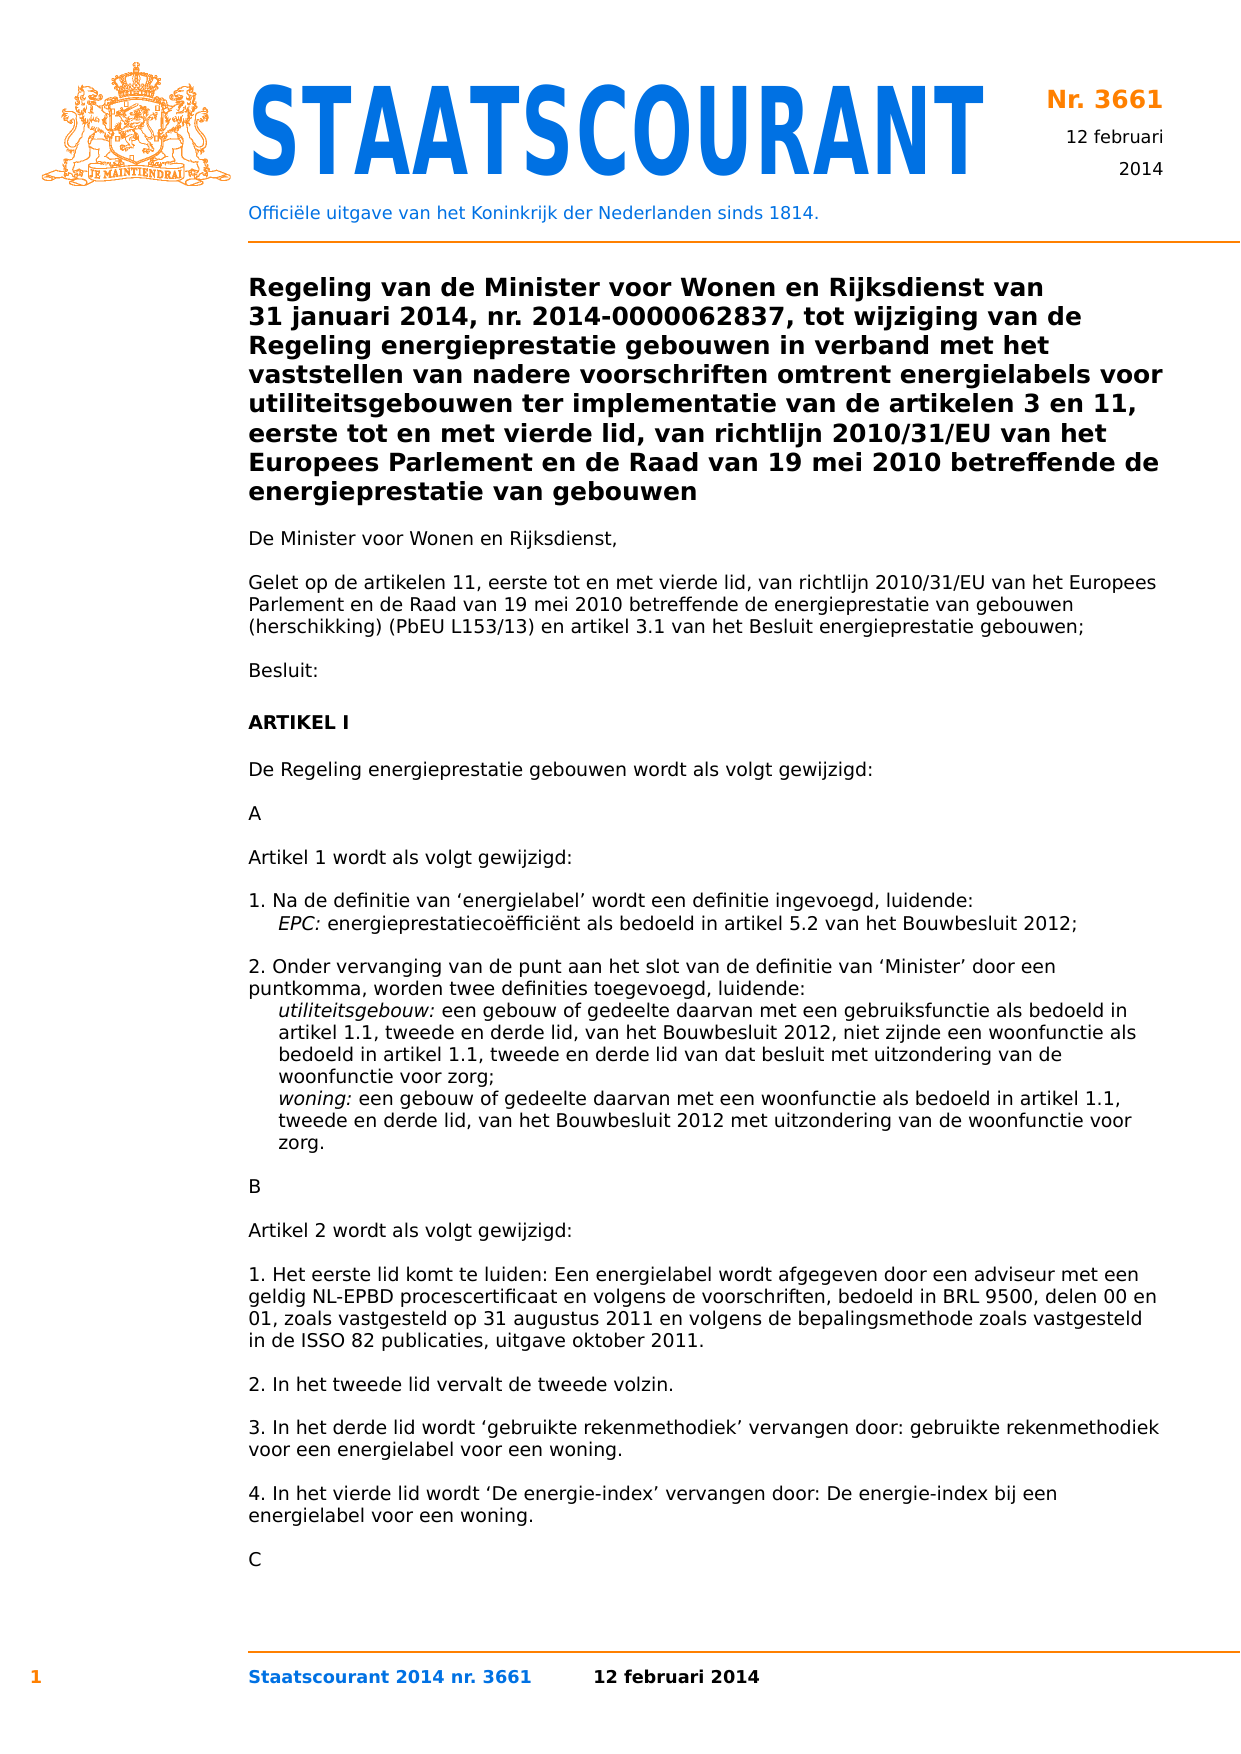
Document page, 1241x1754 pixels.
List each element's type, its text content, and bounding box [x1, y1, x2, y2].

table_header Nr. 3661 [998, 62, 1240, 121]
text B [248, 1176, 1163, 1198]
table_header [25, 62, 248, 241]
table_cell 12 februari [998, 121, 1240, 153]
text utiliteitsgebouw: een gebouw of gedeelte daarvan met een gebruiksfunctie als bedoeld in artikel 1.1, tweede en derde lid, van het Bouwbesluit 2012, niet zijnde een woonfunctie als bedoeld in artikel 1.1, tweede en derde lid van dat besluit met uitzondering van de woonfunctie voor zorg; [278, 1000, 1163, 1088]
text 1. Na de definitie van ‘energielabel’ wordt een definitie ingevoegd, luidende: [248, 890, 1163, 912]
text De Regeling energieprestatie gebouwen wordt als volgt gewijzigd: [248, 759, 1163, 781]
text 2. In het tweede lid vervalt de tweede volzin. [248, 1373, 1163, 1395]
text A [248, 803, 1163, 825]
table_cell 2014 [998, 153, 1240, 203]
subtitle ARTIKEL I [248, 712, 1163, 734]
text Artikel 2 wordt als volgt gewijzigd: [248, 1220, 1163, 1242]
subtitle Regeling van de Minister voor Wonen en Rijksdienst van 31 januari 2014, nr. 2014-0000062837, tot wijziging van de Regeling energieprestatie gebouwen in verband met het vaststellen van nadere voorschriften omtrent energielabels voor utiliteitsgebouwen ter implementatie van de artikelen 3 en 11, eerste tot en met vierde lid, van richtlijn 2010/31/EU van het Europees Parlement en de Raad van 19 mei 2010 betreffende de energieprestatie van gebouwen [248, 273, 1163, 506]
picture [41, 62, 231, 186]
text C [248, 1549, 1163, 1571]
text 4. In het vierde lid wordt ‘De energie-index’ vervangen door: De energie-index bij een energielabel voor een woning. [248, 1483, 1163, 1527]
text Gelet op de artikelen 11, eerste tot en met vierde lid, van richtlijn 2010/31/EU van het Europees Parlement en de Raad van 19 mei 2010 betreffende de energieprestatie van gebouwen (herschikking) (PbEU L153/13) en artikel 3.1 van het Besluit energieprestatie gebouwen; [248, 572, 1163, 638]
table_cell Officiële uitgave van het Koninkrijk der Nederlanden sinds 1814. [248, 203, 1240, 241]
text woning: een gebouw of gedeelte daarvan met een woonfunctie als bedoeld in artikel 1.1, tweede en derde lid, van het Bouwbesluit 2012 met uitzondering van de woonfunctie voor zorg. [278, 1088, 1163, 1154]
text Artikel 1 wordt als volgt gewijzigd: [248, 847, 1163, 868]
text EPC: energieprestatiecoëfficiënt als bedoeld in artikel 5.2 van het Bouwbesluit 2012; [278, 912, 1163, 934]
text Besluit: [248, 660, 1163, 682]
text 3. In het derde lid wordt ‘gebruikte rekenmethodiek’ vervangen door: gebruikte rekenmethodiek voor een energielabel voor een woning. [248, 1417, 1163, 1461]
text 2. Onder vervanging van de punt aan het slot van de definitie van ‘Minister’ door een puntkomma, worden twee definities toegevoegd, luidende: [248, 956, 1163, 1000]
text 1. Het eerste lid komt te luiden: Een energielabel wordt afgegeven door een adviseur met een geldig NL-EPBD procescertificaat en volgens de voorschriften, bedoeld in BRL 9500, delen 00 en 01, zoals vastgesteld op 31 augustus 2011 en volgens de bepalingsmethode zoals vastgesteld in de ISSO 82 publicaties, uitgave oktober 2011. [248, 1264, 1163, 1352]
text De Minister voor Wonen en Rijksdienst, [248, 528, 1163, 550]
table_header STAATSCOURANT [248, 62, 998, 203]
